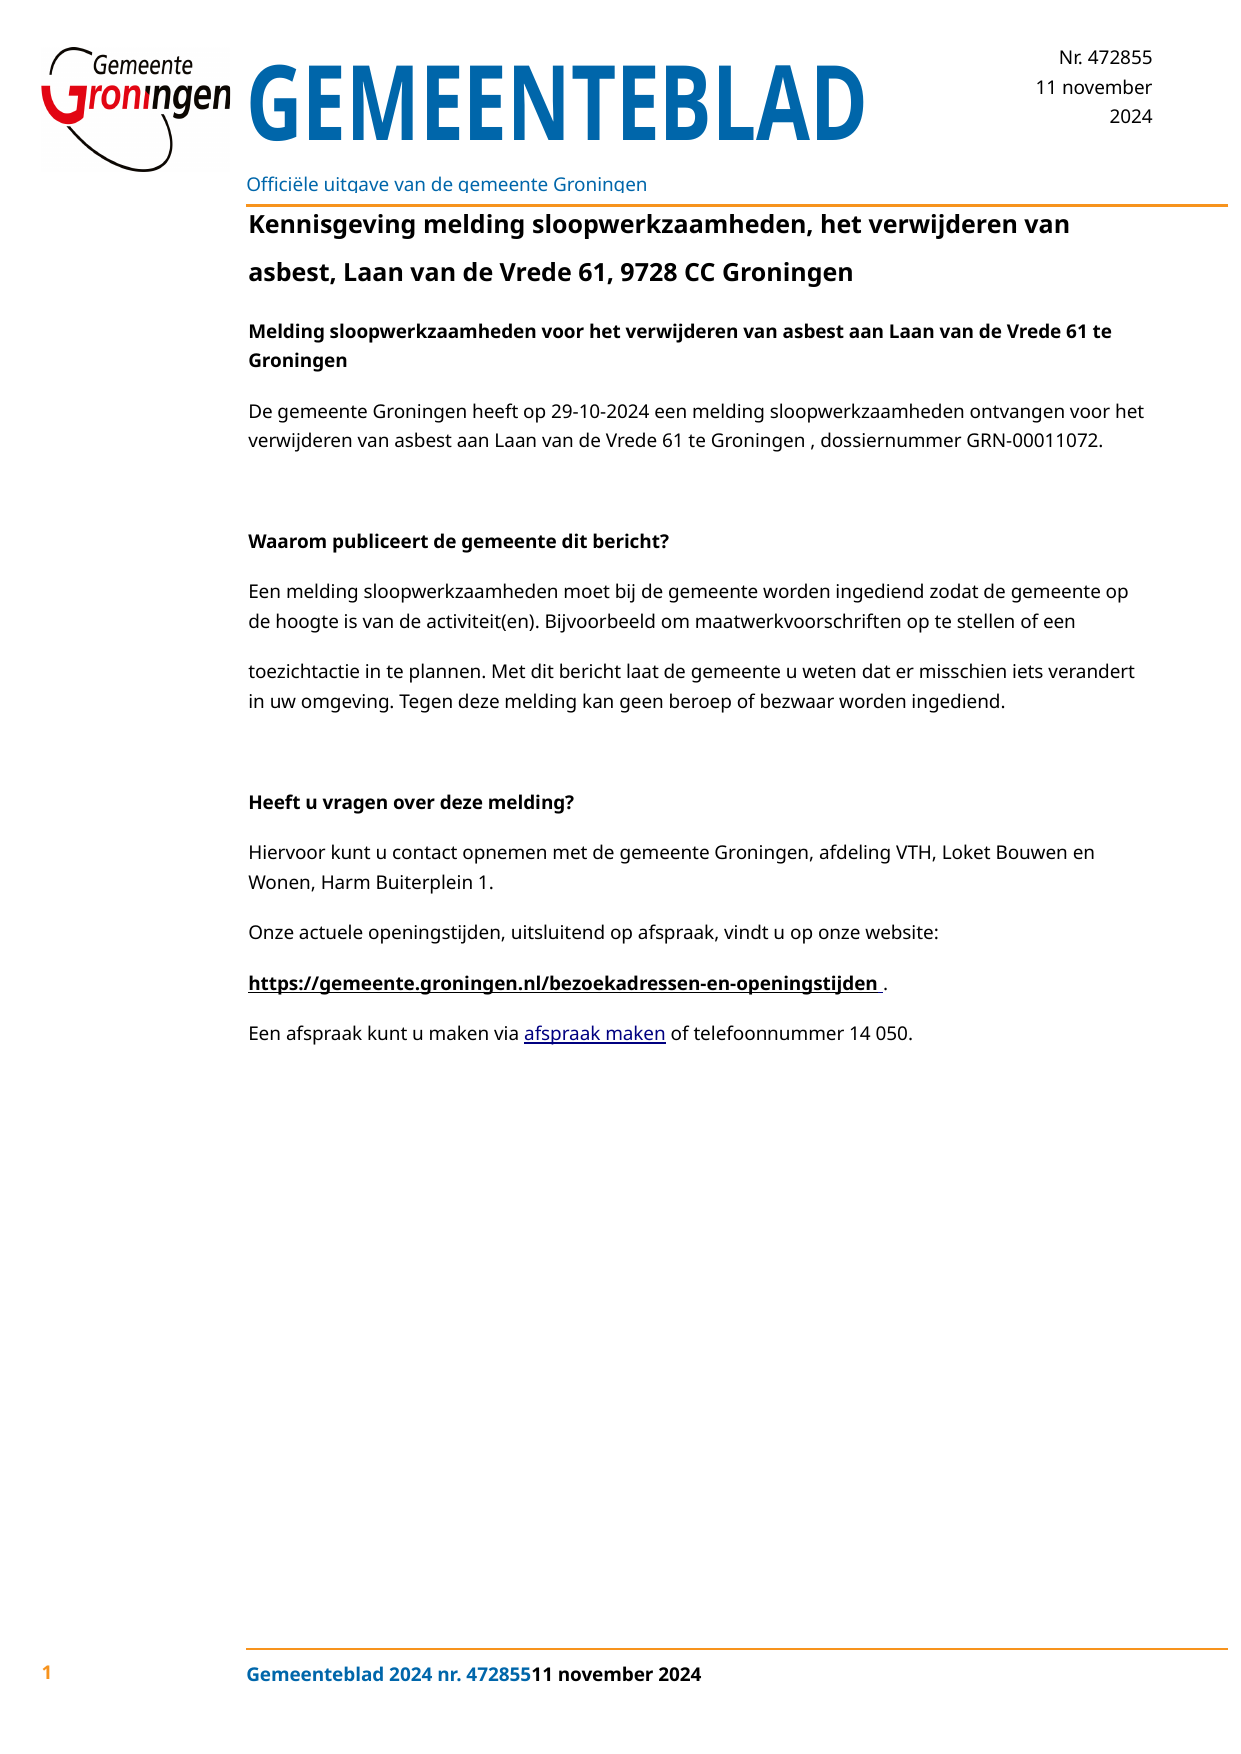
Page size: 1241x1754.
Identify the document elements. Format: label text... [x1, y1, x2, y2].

text Hiervoor kunt u contact opnemen met de gemeente Groningen, afdeling VTH, Loket Bouwen en Wonen, Harm Buiterplein 1. [248, 839, 1152, 895]
text Waarom publiceert de gemeente dit bericht? [248, 528, 1152, 554]
text Melding sloopwerkzaamheden voor het verwijderen van asbest aan Laan van de Vrede 61 te Groningen [248, 318, 1152, 373]
picture [41, 47, 231, 172]
text toezichtactie in te plannen. Met dit bericht laat de gemeente u weten dat er misschien iets verandert in uw omgeving. Tegen deze melding kan geen beroep of bezwaar worden ingediend. [248, 659, 1152, 714]
text Een afspraak kunt u maken via afspraak maken of telefoonnummer 14 050. [248, 1020, 1152, 1046]
text Een melding sloopwerkzaamheden moet bij de gemeente worden ingediend zodat de gemeente op de hoogte is van de activiteit(en). Bijvoorbeeld om maatwerkvoorschriften op te stellen of een [248, 579, 1152, 634]
text Kennisgeving melding sloopwerkzaamheden, het verwijderen van asbest, Laan van de Vrede 61, 9728 CC Groningen [248, 207, 1152, 288]
text De gemeente Groningen heeft op 29-10-2024 een melding sloopwerkzaamheden ontvangen voor het verwijderen van asbest aan Laan van de Vrede 61 te Groningen , dossiernummer GRN-00011072. [248, 398, 1152, 453]
text https://gemeente.groningen.nl/bezoekadressen-en-openingstijden . [248, 970, 1152, 996]
text Onze actuele openingstijden, uitsluitend op afspraak, vindt u op onze website: [248, 919, 1152, 945]
text Heeft u vragen over deze melding? [248, 789, 1152, 815]
